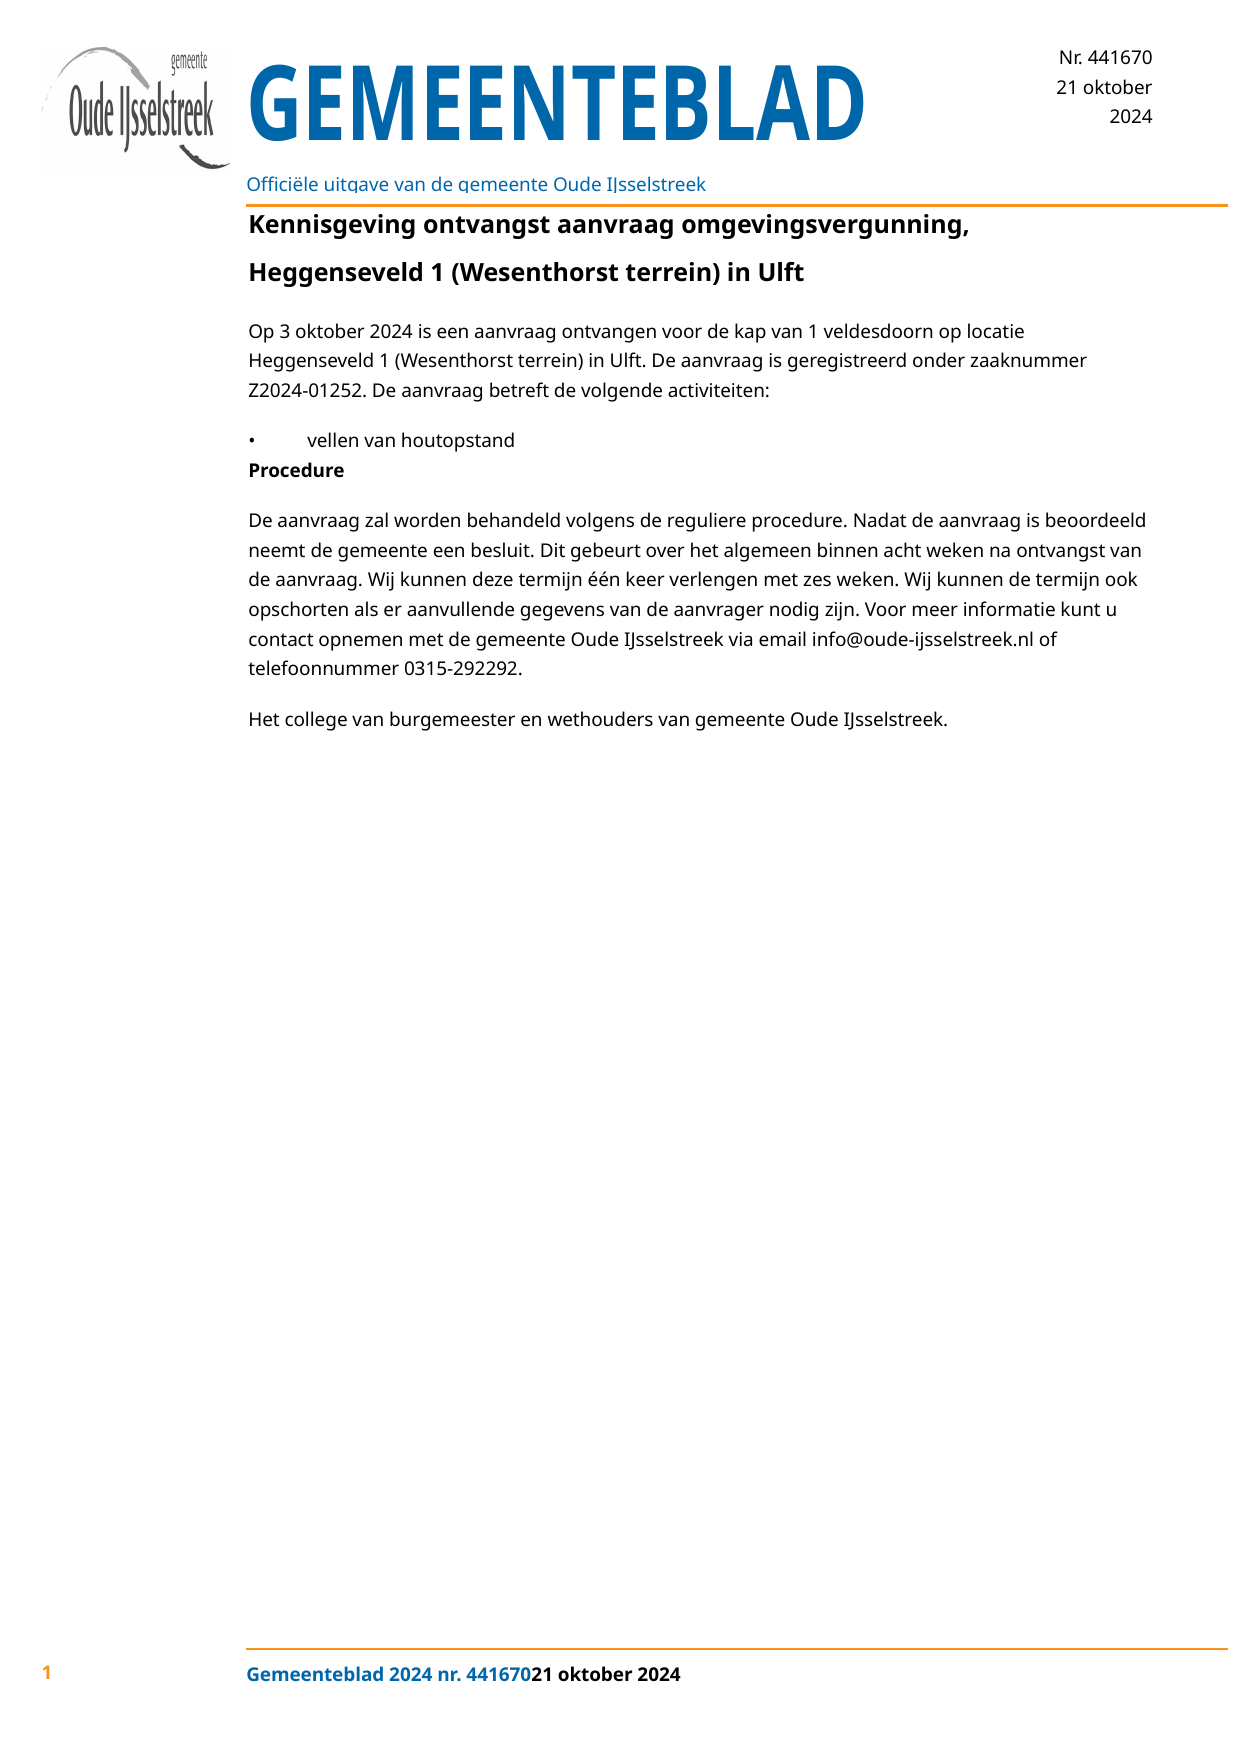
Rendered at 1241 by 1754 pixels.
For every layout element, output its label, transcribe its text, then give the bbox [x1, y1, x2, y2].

text Kennisgeving ontvangst aanvraag omgevingsvergunning, Heggenseveld 1 (Wesenthorst terrein) in Ulft [248, 207, 1152, 288]
text De aanvraag zal worden behandeld volgens de reguliere procedure. Nadat de aanvraag is beoordeeld neemt de gemeente een besluit. Dit gebeurt over het algemeen binnen acht weken na ontvangst van de aanvraag. Wij kunnen deze termijn één keer verlengen met zes weken. Wij kunnen de termijn ook opschorten als er aanvullende gegevens van de aanvrager nodig zijn. Voor meer informatie kunt u contact opnemen met de gemeente Oude IJsselstreek via email info@oude-ijsselstreek.nl of telefoonnummer 0315-292292. [248, 507, 1152, 681]
text Procedure [248, 457, 1152, 483]
text Op 3 oktober 2024 is een aanvraag ontvangen voor de kap van 1 veldesdoorn op locatie Heggenseveld 1 (Wesenthorst terrein) in Ulft. De aanvraag is geregistreerd onder zaaknummer Z2024-01252. De aanvraag betreft de volgende activiteiten: [248, 318, 1152, 403]
text Het college van burgemeester en wethouders van gemeente Oude IJsselstreek. [248, 706, 1152, 732]
picture [41, 47, 231, 172]
list vellen van houtopstand [248, 427, 1152, 453]
